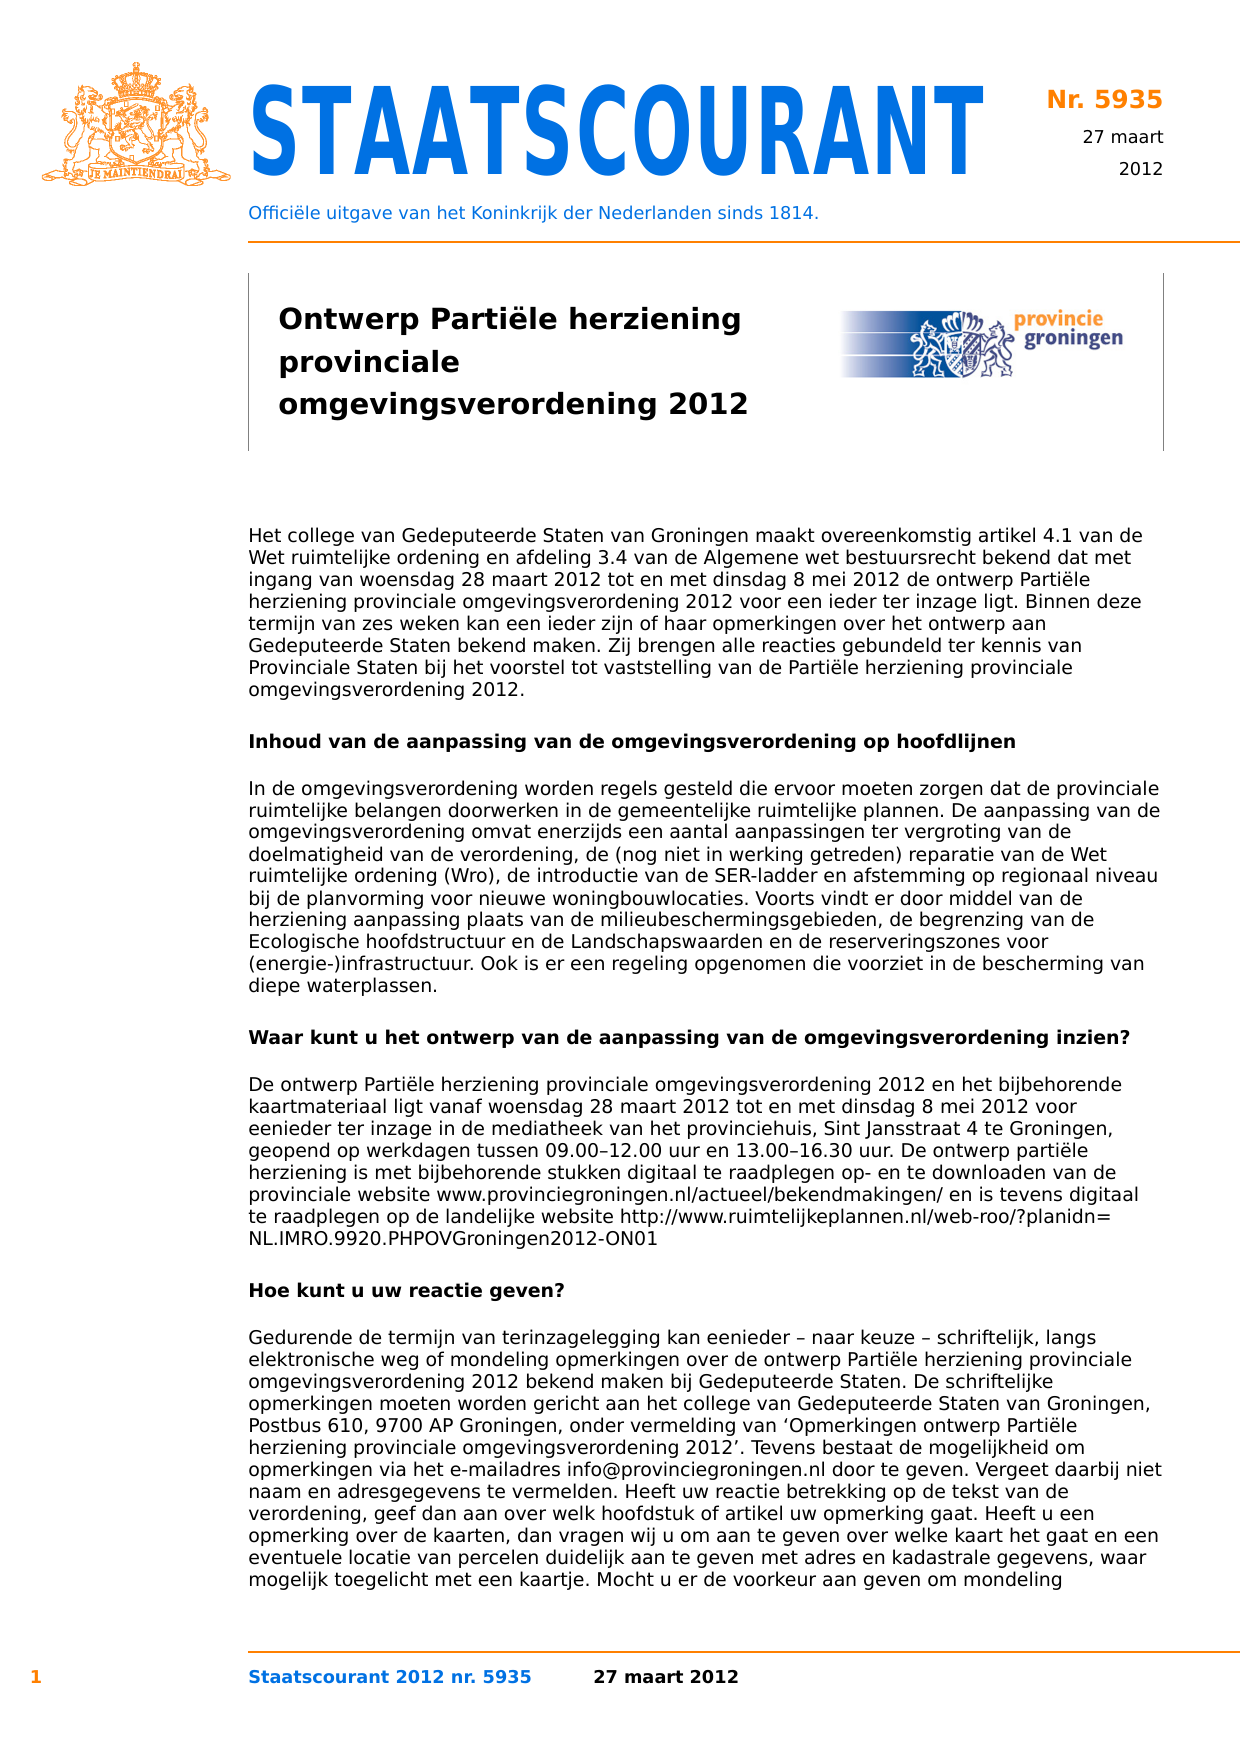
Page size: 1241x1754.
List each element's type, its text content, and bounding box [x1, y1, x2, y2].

table_header Nr. 5935 [998, 62, 1240, 121]
text Gedurende de termijn van terinzagelegging kan eenieder – naar keuze – schriftelijk, langs elektronische weg of mondeling opmerkingen over de ontwerp Partiële herziening provinciale omgevingsverordening 2012 bekend maken bij Gedeputeerde Staten. De schriftelijke opmerkingen moeten worden gericht aan het college van Gedeputeerde Staten van Groningen, Postbus 610, 9700 AP Groningen, onder vermelding van ‘Opmerkingen ontwerp Partiële herziening provinciale omgevingsverordening 2012’. Tevens bestaat de mogelijkheid om opmerkingen via het e-mailadres info@provinciegroningen.nl door te geven. Vergeet daarbij niet naam en adresgegevens te vermelden. Heeft uw reactie betrekking op de tekst van de verordening, geef dan aan over welk hoofdstuk of artikel uw opmerking gaat. Heeft u een opmerking over de kaarten, dan vragen wij u om aan te geven over welke kaart het gaat en een eventuele locatie van percelen duidelijk aan te geven met adres en kadastrale gegevens, waar mogelijk toegelicht met een kaartje. Mocht u er de voorkeur aan geven om mondeling [248, 1327, 1163, 1591]
table_cell Officiële uitgave van het Koninkrijk der Nederlanden sinds 1814. [248, 203, 1240, 241]
subtitle Hoe kunt u uw reactie geven? [248, 1280, 1163, 1302]
table_cell 27 maart [998, 121, 1240, 153]
table_cell 2012 [998, 153, 1240, 203]
subtitle Ontwerp Partiële herziening provinciale omgevingsverordening 2012 [249, 273, 1163, 451]
subtitle Waar kunt u het ontwerp van de aanpassing van de omgevingsverordening inzien? [248, 1027, 1163, 1049]
text De ontwerp Partiële herziening provinciale omgevingsverordening 2012 en het bijbehorende kaartmateriaal ligt vanaf woensdag 28 maart 2012 tot en met dinsdag 8 mei 2012 voor eenieder ter inzage in de mediatheek van het provinciehuis, Sint Jansstraat 4 te Groningen, geopend op werkdagen tussen 09.00–12.00 uur en 13.00–16.30 uur. De ontwerp partiële herziening is met bijbehorende stukken digitaal te raadplegen op- en te downloaden van de provinciale website www.provinciegroningen.nl/actueel/bekendmakingen/ en is tevens digitaal te raadplegen op de landelijke website http://www.ruimtelijkeplannen.nl/web-roo/?planidn= NL.IMRO.9920.PHPOVGroningen2012-ON01 [248, 1074, 1163, 1250]
subtitle Inhoud van de aanpassing van de omgevingsverordening op hoofdlijnen [248, 731, 1163, 752]
picture [838, 302, 1134, 386]
picture [41, 62, 231, 186]
table_header STAATSCOURANT [248, 62, 998, 203]
table_header [25, 62, 248, 241]
text In de omgevingsverordening worden regels gesteld die ervoor moeten zorgen dat de provinciale ruimtelijke belangen doorwerken in de gemeentelijke ruimtelijke plannen. De aanpassing van de omgevingsverordening omvat enerzijds een aantal aanpassingen ter vergroting van de doelmatigheid van de verordening, de (nog niet in werking getreden) reparatie van de Wet ruimtelijke ordening (Wro), de introductie van de SER-ladder en afstemming op regionaal niveau bij de planvorming voor nieuwe woningbouwlocaties. Voorts vindt er door middel van de herziening aanpassing plaats van de milieubeschermingsgebieden, de begrenzing van de Ecologische hoofdstructuur en de Landschapswaarden en de reserveringszones voor (energie-)infrastructuur. Ook is er een regeling opgenomen die voorziet in de bescherming van diepe waterplassen. [248, 777, 1163, 997]
text Het college van Gedeputeerde Staten van Groningen maakt overeenkomstig artikel 4.1 van de Wet ruimtelijke ordening en afdeling 3.4 van de Algemene wet bestuursrecht bekend dat met ingang van woensdag 28 maart 2012 tot en met dinsdag 8 mei 2012 de ontwerp Partiële herziening provinciale omgevingsverordening 2012 voor een ieder ter inzage ligt. Binnen deze termijn van zes weken kan een ieder zijn of haar opmerkingen over het ontwerp aan Gedeputeerde Staten bekend maken. Zij brengen alle reacties gebundeld ter kennis van Provinciale Staten bij het voorstel tot vaststelling van de Partiële herziening provinciale omgevingsverordening 2012. [248, 525, 1163, 701]
